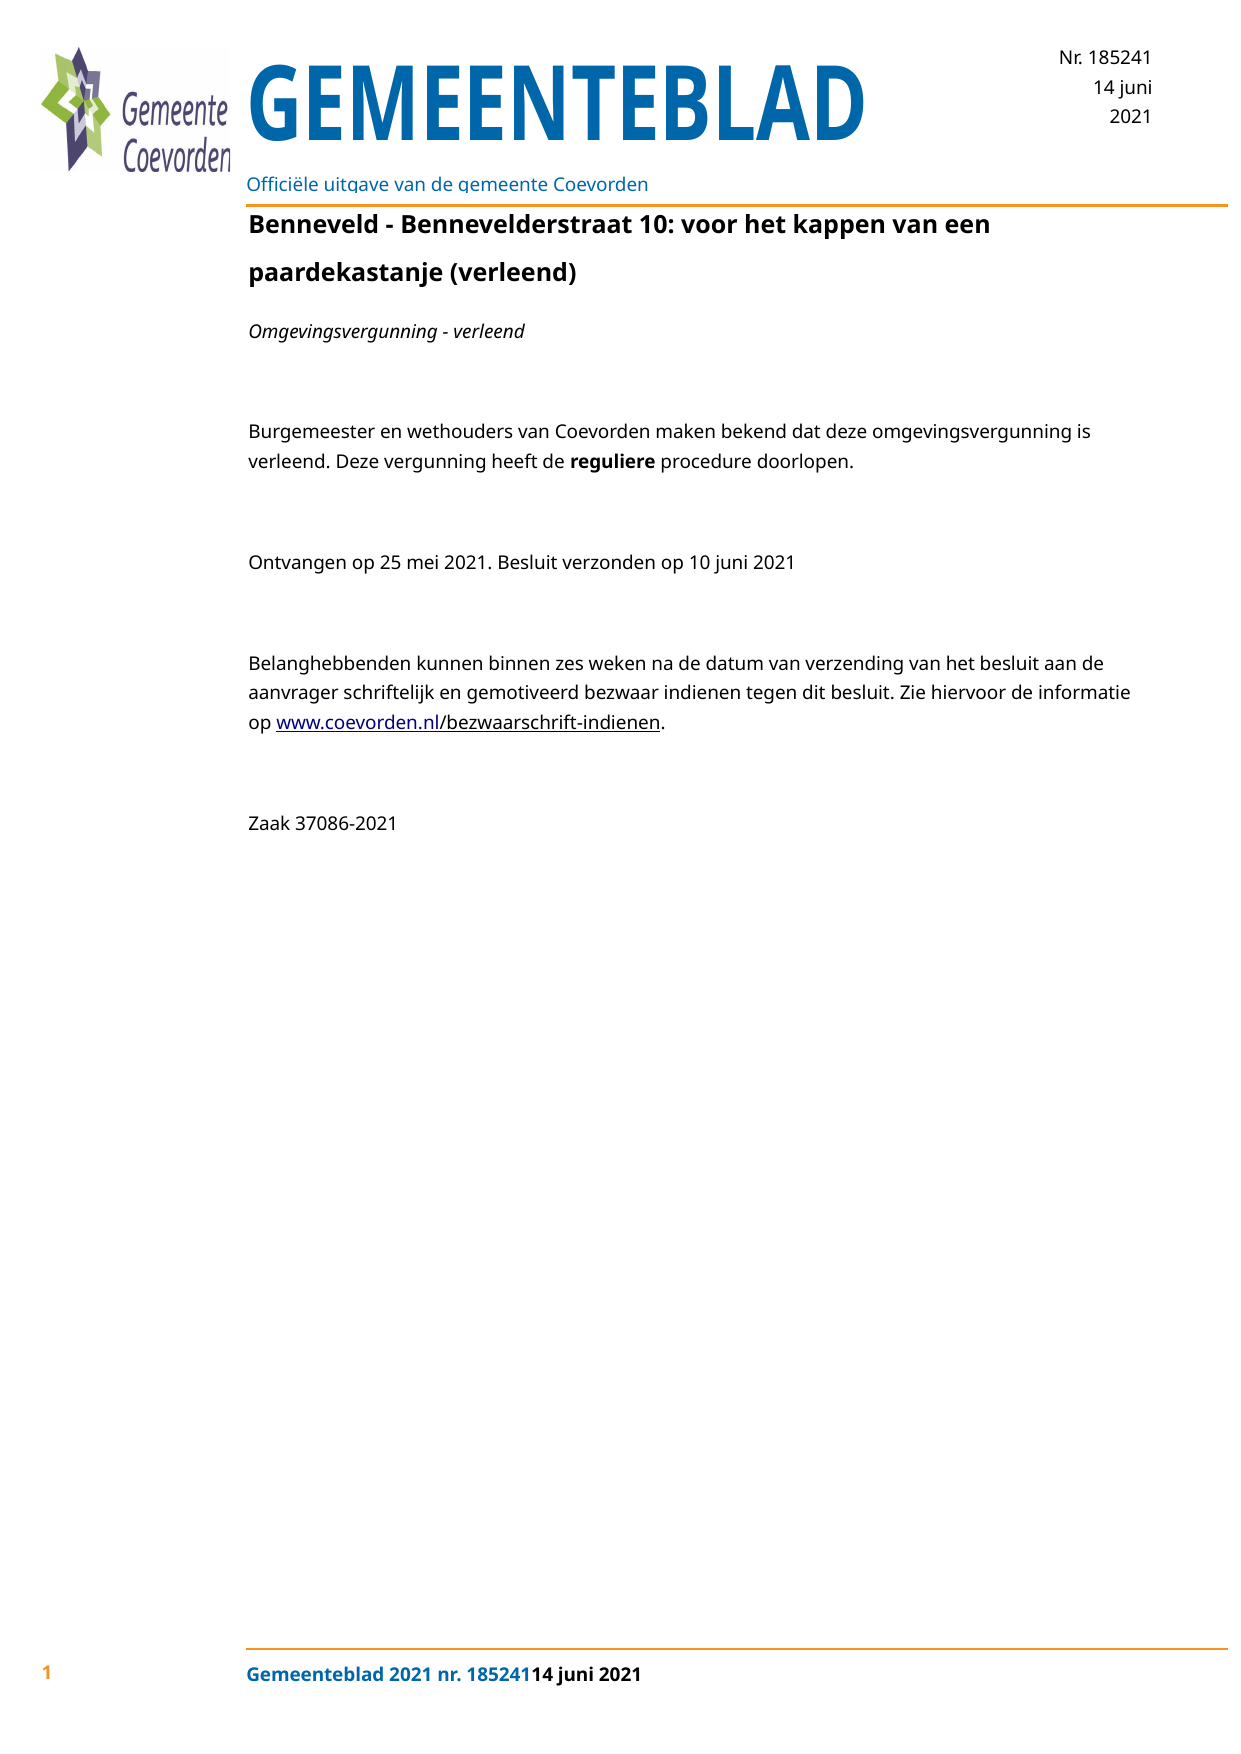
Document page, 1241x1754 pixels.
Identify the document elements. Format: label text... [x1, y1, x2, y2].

text Belanghebbenden kunnen binnen zes weken na de datum van verzending van het besluit aan de aanvrager schriftelijk en gemotiveerd bezwaar indienen tegen dit besluit. Zie hiervoor de informatie op www.coevorden.nl/bezwaarschrift-indienen. [248, 650, 1152, 735]
text Omgevingsvergunning - verleend [248, 318, 1152, 344]
text Burgemeester en wethouders van Coevorden maken bekend dat deze omgevingsvergunning is verleend. Deze vergunning heeft de reguliere procedure doorlopen. [248, 419, 1152, 474]
picture [41, 47, 231, 172]
text Ontvangen op 25 mei 2021. Besluit verzonden op 10 juni 2021 [248, 549, 1152, 575]
text Zaak 37086-2021 [248, 810, 1152, 836]
text Benneveld - Bennevelderstraat 10: voor het kappen van een paardekastanje (verleend) [248, 207, 1152, 288]
